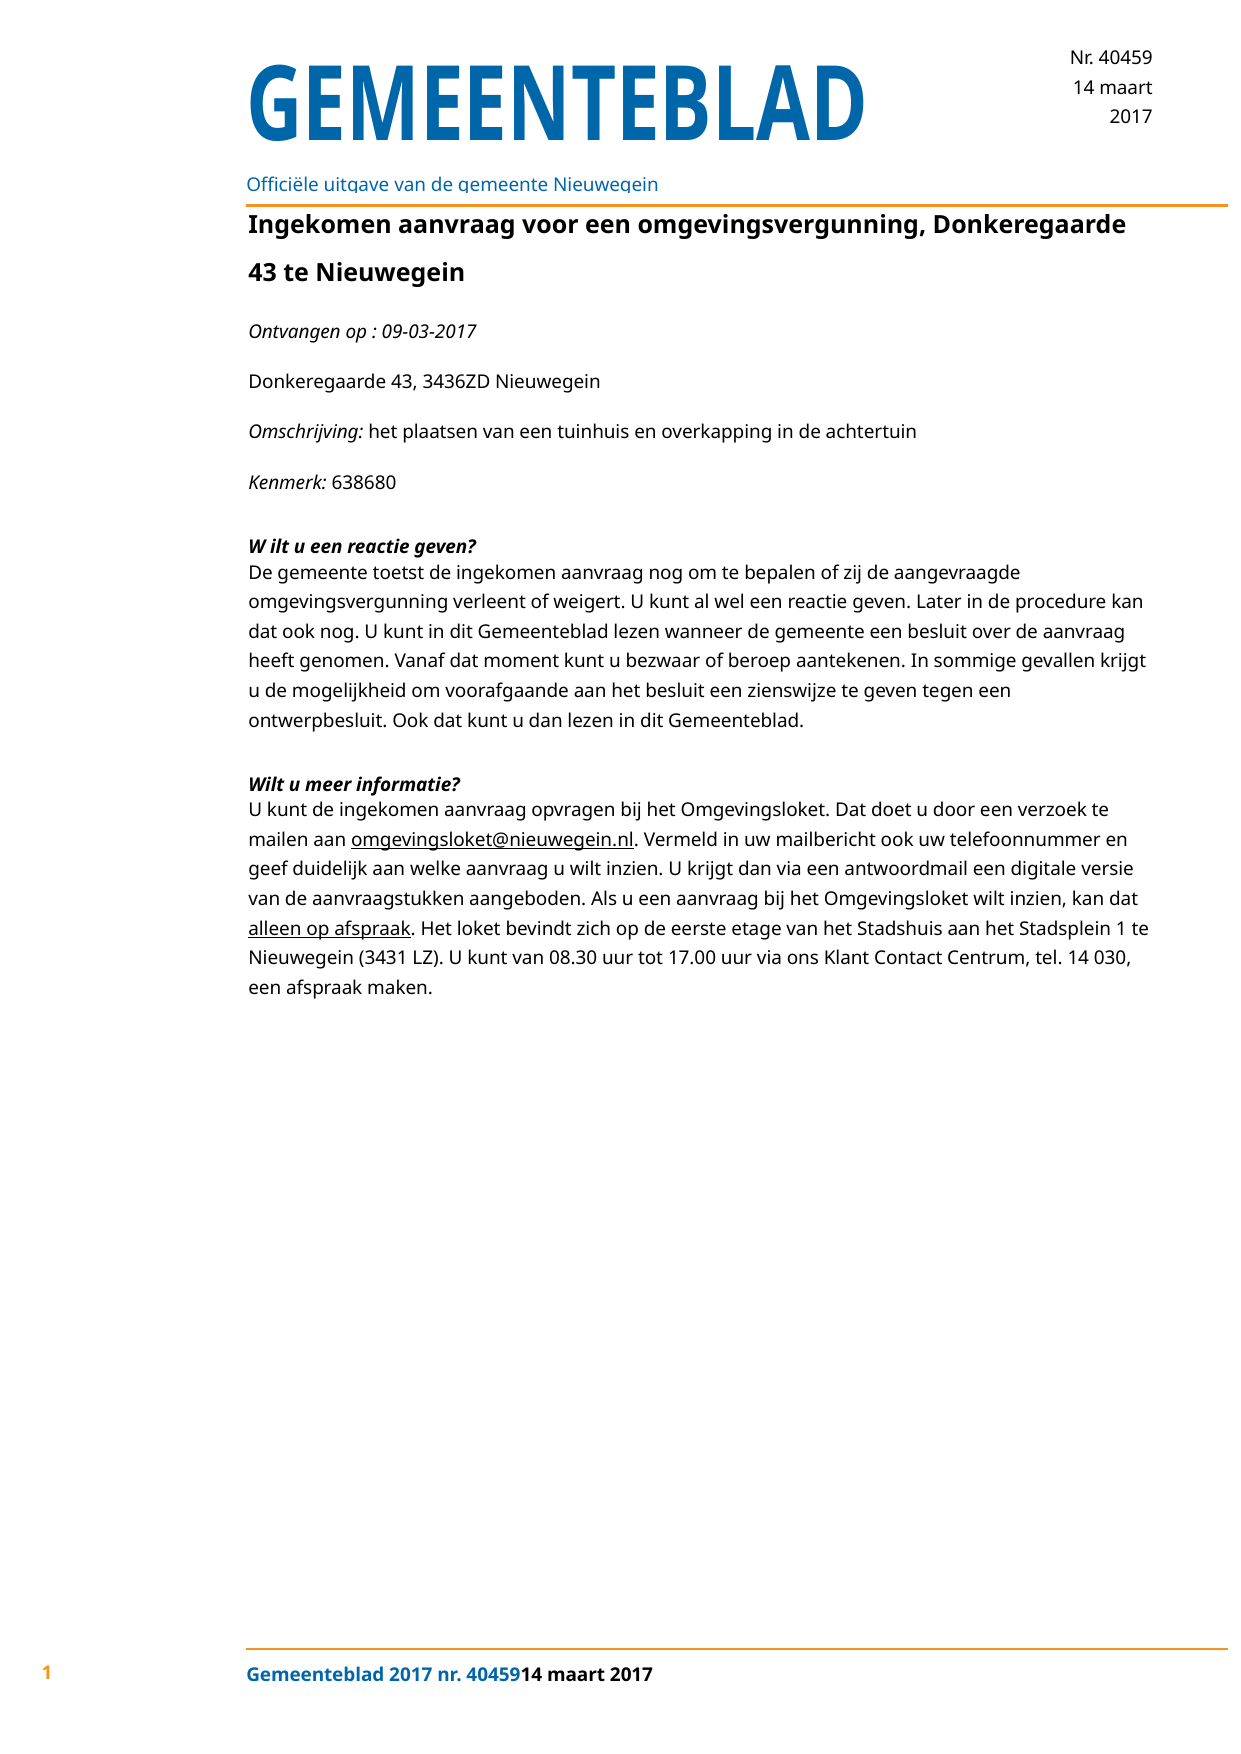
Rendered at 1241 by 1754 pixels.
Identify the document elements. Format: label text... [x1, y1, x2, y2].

text W ilt u een reactie geven? [248, 533, 1152, 559]
text U kunt de ingekomen aanvraag opvragen bij het Omgevingsloket. Dat doet u door een verzoek te mailen aan omgevingsloket@nieuwegein.nl. Vermeld in uw mailbericht ook uw telefoonnummer en geef duidelijk aan welke aanvraag u wilt inzien. U krijgt dan via een antwoordmail een digitale versie van de aanvraagstukken aangeboden. Als u een aanvraag bij het Omgevingsloket wilt inzien, kan dat alleen op afspraak. Het loket bevindt zich op de eerste etage van het Stadshuis aan het Stadsplein 1 te Nieuwegein (3431 LZ). U kunt van 08.30 uur tot 17.00 uur via ons Klant Contact Centrum, tel. 14 030, een afspraak maken. [248, 796, 1152, 1000]
text Omschrijving: het plaatsen van een tuinhuis en overkapping in de achtertuin [248, 419, 1152, 444]
text De gemeente toetst de ingekomen aanvraag nog om te bepalen of zij de aangevraagde omgevingsvergunning verleent of weigert. U kunt al wel een reactie geven. Later in de procedure kan dat ook nog. U kunt in dit Gemeenteblad lezen wanneer de gemeente een besluit over de aanvraag heeft genomen. Vanaf dat moment kunt u bezwaar of beroep aantekenen. In sommige gevallen krijgt u de mogelijkheid om voorafgaande aan het besluit een zienswijze te geven tegen een ontwerpbesluit. Ook dat kunt u dan lezen in dit Gemeenteblad. [248, 559, 1152, 732]
picture [41, 47, 231, 172]
text Ontvangen op : 09-03-2017 [248, 318, 1152, 344]
text Wilt u meer informatie? [248, 771, 1152, 796]
text Kenmerk: 638680 [248, 469, 1152, 495]
text Ingekomen aanvraag voor een omgevingsvergunning, Donkeregaarde 43 te Nieuwegein [248, 207, 1152, 288]
text Donkeregaarde 43, 3436ZD Nieuwegein [248, 368, 1152, 394]
